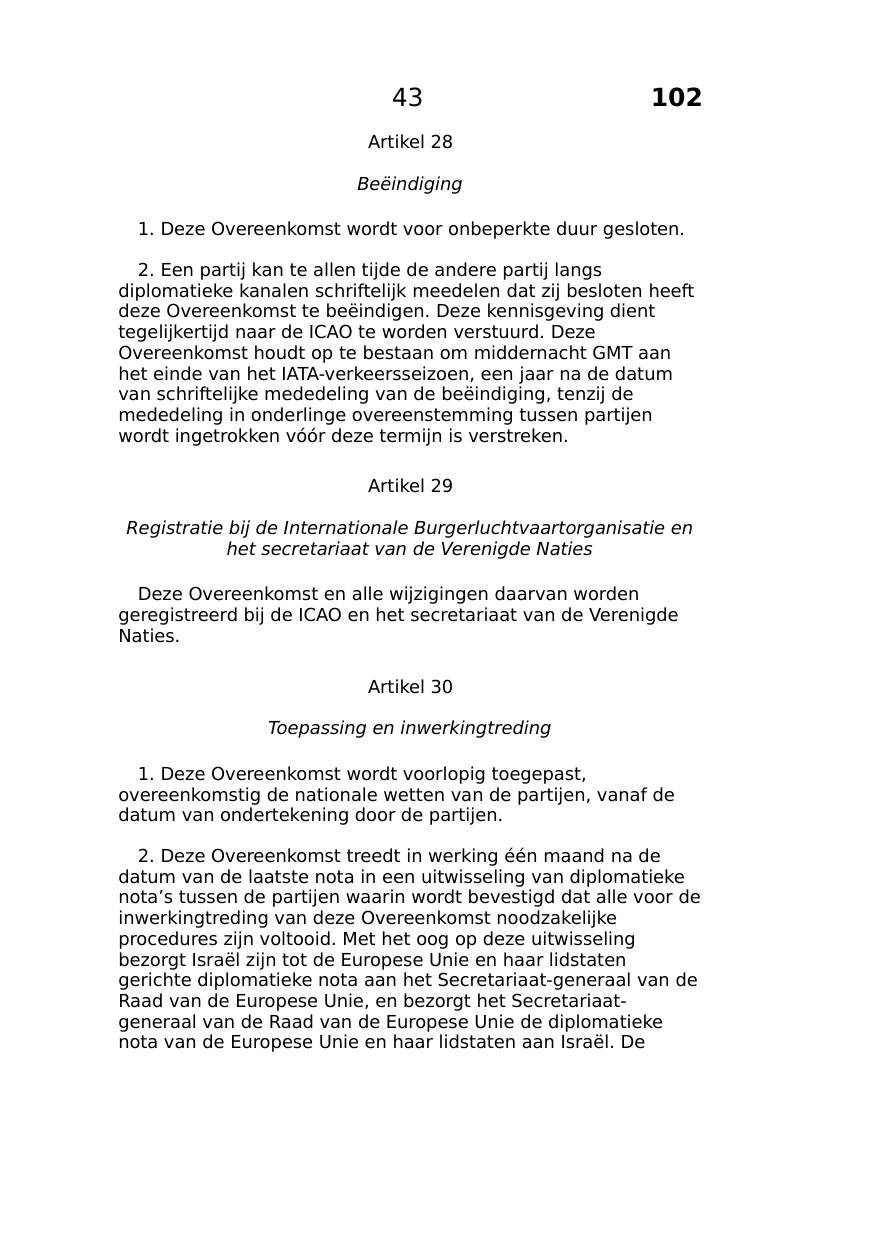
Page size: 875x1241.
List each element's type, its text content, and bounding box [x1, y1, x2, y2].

text Deze Overeenkomst en alle wijzigingen daarvan worden geregistreerd bij de ICAO en het secretariaat van de Verenigde Naties. [118, 584, 703, 646]
subtitle Artikel 28 Beëindiging [118, 132, 703, 194]
subtitle Artikel 30 Toepassing en inwerkingtreding [118, 676, 703, 739]
text 1. Deze Overeenkomst wordt voorlopig toegepast, overeenkomstig de nationale wetten van de partijen, vanaf de datum van ondertekening door de partijen. [118, 764, 703, 826]
text 2. Een partij kan te allen tijde de andere partij langs diplomatieke kanalen schriftelijk meedelen dat zij besloten heeft deze Overeenkomst te beëindigen. Deze kennisgeving dient tegelijkertijd naar de ICAO te worden verstuurd. Deze Overeenkomst houdt op te bestaan om middernacht GMT aan het einde van het IATA-verkeersseizoen, een jaar na de datum van schriftelijke mededeling van de beëindiging, tenzij de mededeling in onderlinge overeenstemming tussen partijen wordt ingetrokken vóór deze termijn is verstreken. [118, 260, 703, 446]
text 2. Deze Overeenkomst treedt in werking één maand na de datum van de laatste nota in een uitwisseling van diplomatieke nota’s tussen de partijen waarin wordt bevestigd dat alle voor de inwerkingtreding van deze Overeenkomst noodzakelijke procedures zijn voltooid. Met het oog op deze uitwisseling bezorgt Israël zijn tot de Europese Unie en haar lidstaten gerichte diplomatieke nota aan het Secretariaat-generaal van de Raad van de Europese Unie, en bezorgt het Secretariaat-generaal van de Raad van de Europese Unie de diplomatieke nota van de Europese Unie en haar lidstaten aan Israël. De [118, 846, 703, 1053]
text 1. Deze Overeenkomst wordt voor onbeperkte duur gesloten. [118, 219, 703, 240]
subtitle Artikel 29 Registratie bij de Internationale Burgerluchtvaartorganisatie en het secretariaat van de Verenigde Naties [118, 476, 703, 559]
